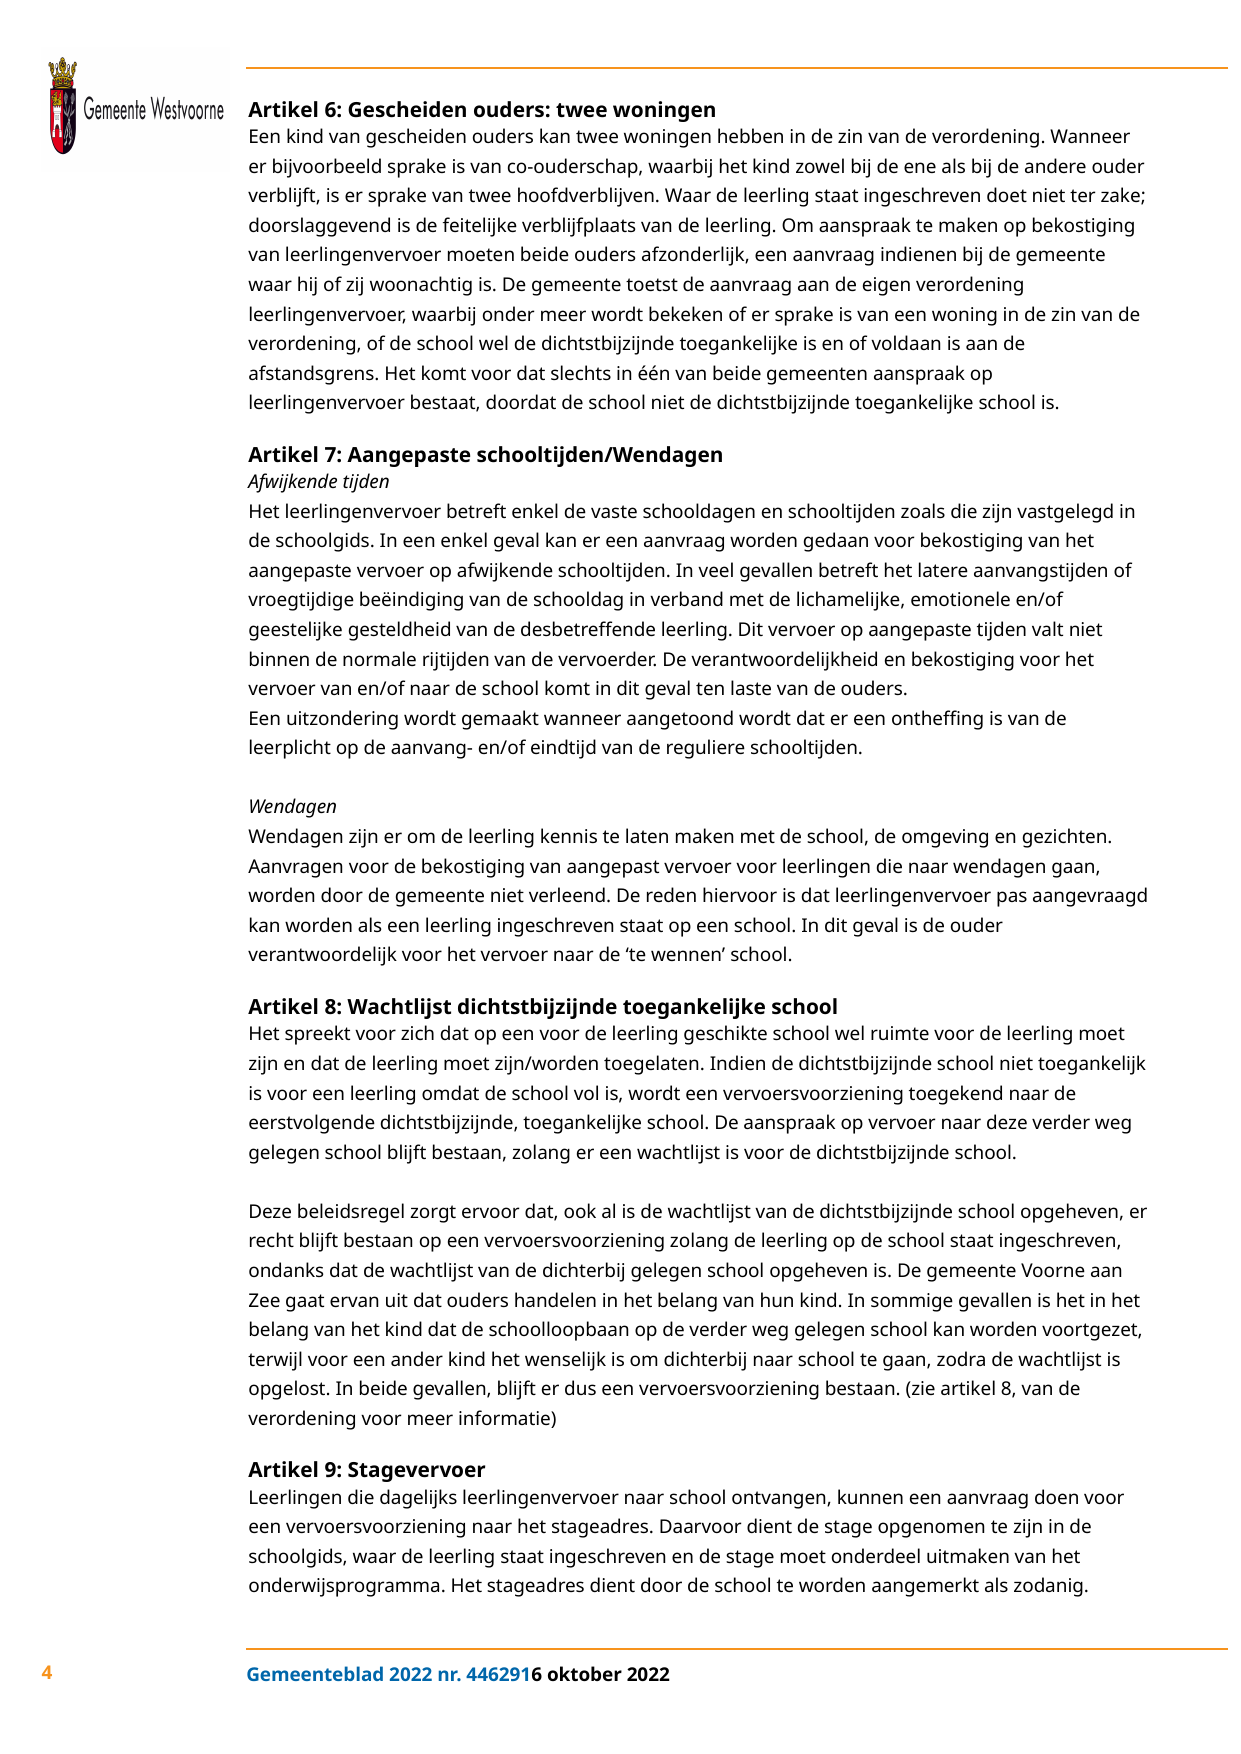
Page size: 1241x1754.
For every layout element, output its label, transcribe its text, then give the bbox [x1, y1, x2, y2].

text Het spreekt voor zich dat op een voor de leerling geschikte school wel ruimte voor de leerling moet zijn en dat de leerling moet zijn/worden toegelaten. Indien de dichtstbijzijnde school niet toegankelijk is voor een leerling omdat de school vol is, wordt een vervoersvoorziening toegekend naar de eerstvolgende dichtstbijzijnde, toegankelijke school. De aanspraak op vervoer naar deze verder weg gelegen school blijft bestaan, zolang er een wachtlijst is voor de dichtstbijzijnde school. [248, 1021, 1152, 1164]
text Wendagen [248, 794, 1152, 819]
text Artikel 8: Wachtlijst dichtstbijzijnde toegankelijke school [248, 992, 1152, 1021]
text Leerlingen die dagelijks leerlingenvervoer naar school ontvangen, kunnen een aanvraag doen voor een vervoersvoorziening naar het stageadres. Daarvoor dient de stage opgenomen te zijn in de schoolgids, waar de leerling staat ingeschreven en de stage moet onderdeel uitmaken van het onderwijsprogramma. Het stageadres dient door de school te worden aangemerkt als zodanig. [248, 1484, 1152, 1598]
text Een uitzondering wordt gemaakt wanneer aangetoond wordt dat er een ontheffing is van de leerplicht op de aanvang- en/of eindtijd van de reguliere schooltijden. [248, 705, 1152, 760]
text Het leerlingenvervoer betreft enkel de vaste schooldagen en schooltijden zoals die zijn vastgelegd in de schoolgids. In een enkel geval kan er een aanvraag worden gedaan voor bekostiging van het aangepaste vervoer op afwijkende schooltijden. In veel gevallen betreft het latere aanvangstijden of vroegtijdige beëindiging van de schooldag in verband met de lichamelijke, emotionele en/of geestelijke gesteldheid van de desbetreffende leerling. Dit vervoer op aangepaste tijden valt niet binnen de normale rijtijden van de vervoerder. De verantwoordelijkheid en bekostiging voor het vervoer van en/of naar de school komt in dit geval ten laste van de ouders. [248, 498, 1152, 701]
text Deze beleidsregel zorgt ervoor dat, ook al is de wachtlijst van de dichtstbijzijnde school opgeheven, er recht blijft bestaan op een vervoersvoorziening zolang de leerling op de school staat ingeschreven, ondanks dat de wachtlijst van de dichterbij gelegen school opgeheven is. De gemeente Voorne aan Zee gaat ervan uit dat ouders handelen in het belang van hun kind. In sommige gevallen is het in het belang van het kind dat de schoolloopbaan op de verder weg gelegen school kan worden voortgezet, terwijl voor een ander kind het wenselijk is om dichterbij naar school te gaan, zodra de wachtlijst is opgelost. In beide gevallen, blijft er dus een vervoersvoorziening bestaan. (zie artikel 8, van de verordening voor meer informatie) [248, 1198, 1152, 1431]
picture [41, 47, 231, 172]
text Artikel 7: Aangepaste schooltijden/Wendagen [248, 440, 1152, 468]
text Artikel 6: Gescheiden ouders: twee woningen [248, 95, 1152, 123]
text Wendagen zijn er om de leerling kennis te laten maken met de school, de omgeving en gezichten. Aanvragen voor de bekostiging van aangepast vervoer voor leerlingen die naar wendagen gaan, worden door de gemeente niet verleend. De reden hiervoor is dat leerlingenvervoer pas aangevraagd kan worden als een leerling ingeschreven staat op een school. In dit geval is de ouder verantwoordelijk voor het vervoer naar de ‘te wennen’ school. [248, 823, 1152, 967]
text Een kind van gescheiden ouders kan twee woningen hebben in de zin van de verordening. Wanneer er bijvoorbeeld sprake is van co-ouderschap, waarbij het kind zowel bij de ene als bij de andere ouder verblijft, is er sprake van twee hoofdverblijven. Waar de leerling staat ingeschreven doet niet ter zake; doorslaggevend is de feitelijke verblijfplaats van de leerling. Om aanspraak te maken op bekostiging van leerlingenvervoer moeten beide ouders afzonderlijk, een aanvraag indienen bij de gemeente waar hij of zij woonachtig is. De gemeente toetst de aanvraag aan de eigen verordening leerlingenvervoer, waarbij onder meer wordt bekeken of er sprake is van een woning in de zin van de verordening, of de school wel de dichtstbijzijnde toegankelijke is en of voldaan is aan de afstandsgrens. Het komt voor dat slechts in één van beide gemeenten aanspraak op leerlingenvervoer bestaat, doordat de school niet de dichtstbijzijnde toegankelijke school is. [248, 123, 1152, 415]
text Artikel 9: Stagevervoer [248, 1456, 1152, 1484]
text Afwijkende tijden [248, 468, 1152, 494]
